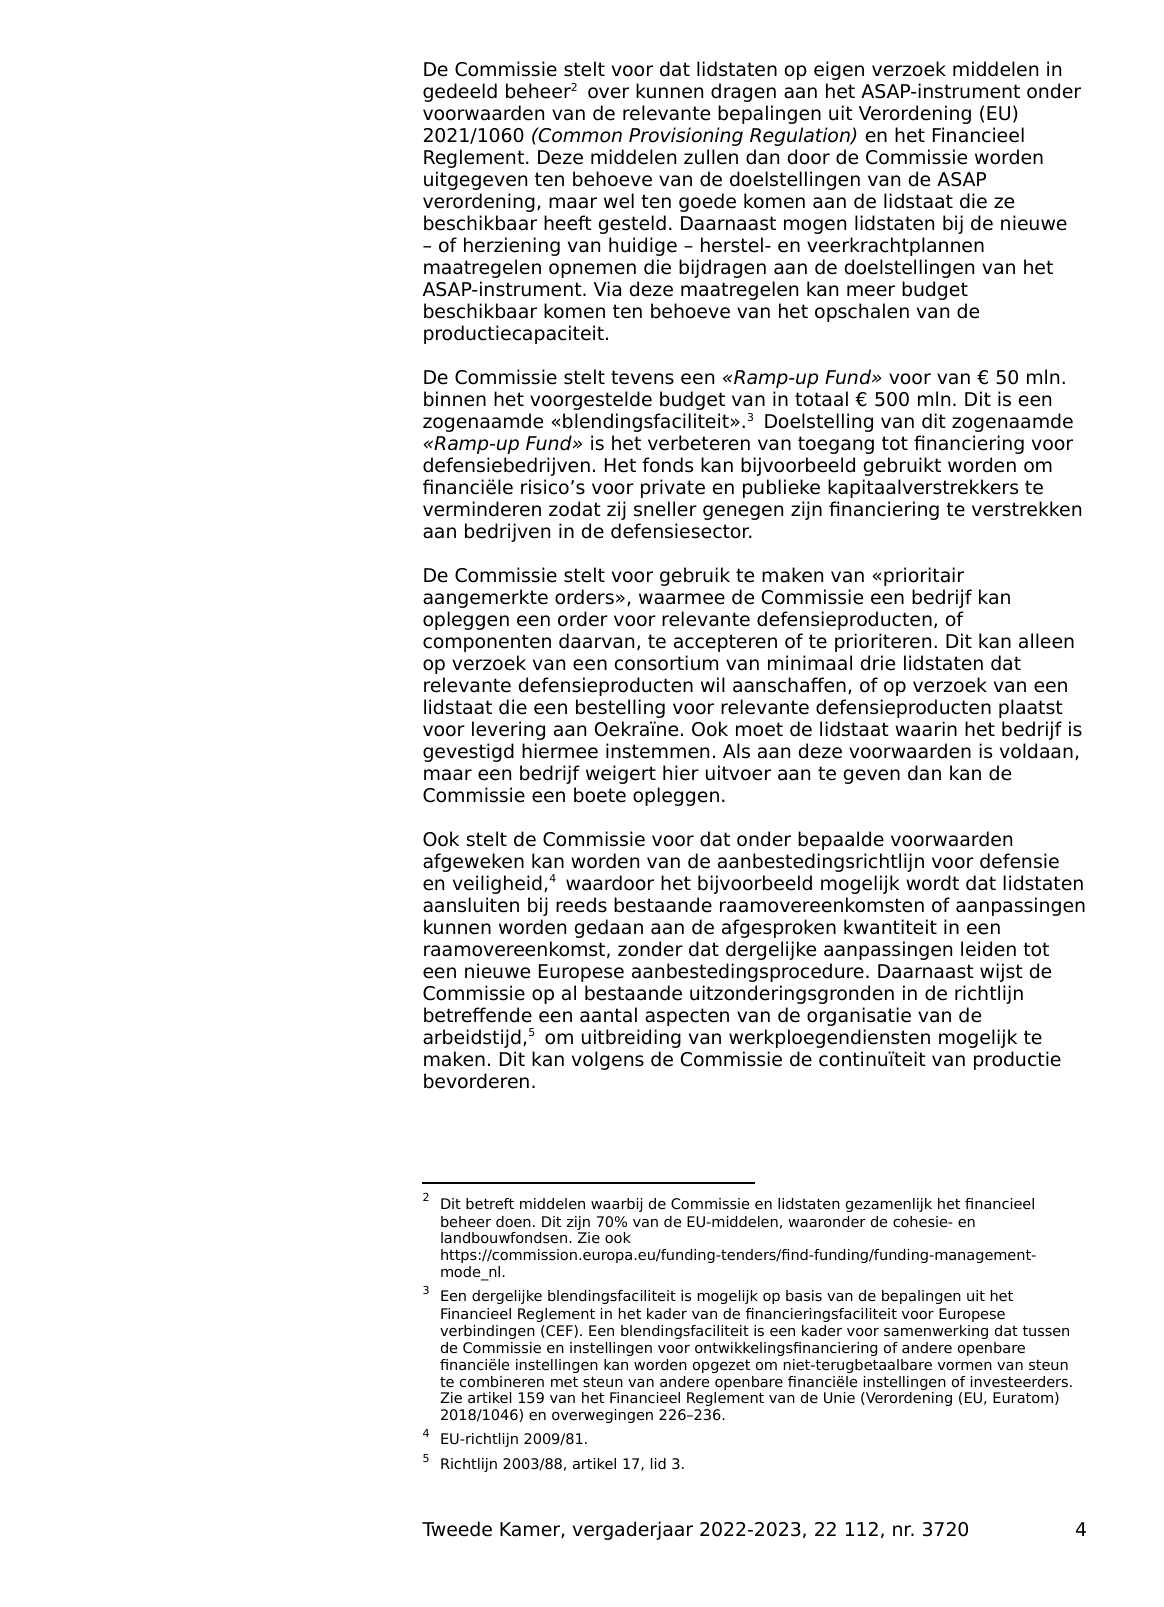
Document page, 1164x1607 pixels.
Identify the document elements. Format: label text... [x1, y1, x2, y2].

text EU-richtlijn 2009/81. [422, 1427, 1087, 1449]
text De Commissie stelt tevens een «Ramp-up Fund» voor van € 50 mln. binnen het voorgestelde budget van in totaal € 500 mln. Dit is een zogenaamde «blendingsfaciliteit». Doelstelling van dit zogenaamde «Ramp-up Fund» is het verbeteren van toegang tot financiering voor defensiebedrijven. Het fonds kan bijvoorbeeld gebruikt worden om financiële risico’s voor private en publieke kapitaalverstrekkers te verminderen zodat zij sneller genegen zijn financiering te verstrekken aan bedrijven in de defensiesector. [422, 367, 1087, 543]
text Een dergelijke blendingsfaciliteit is mogelijk op basis van de bepalingen uit het Financieel Reglement in het kader van de financieringsfaciliteit voor Europese verbindingen (CEF). Een blendingsfaciliteit is een kader voor samenwerking dat tussen de Commissie en instellingen voor ontwikkelingsfinanciering of andere openbare financiële instellingen kan worden opgezet om niet-terugbetaalbare vormen van steun te combineren met steun van andere openbare financiële instellingen of investeerders. Zie artikel 159 van het Financieel Reglement van de Unie (Verordening (EU, Euratom) 2018/1046) en overwegingen 226–236. [422, 1284, 1087, 1424]
text Ook stelt de Commissie voor dat onder bepaalde voorwaarden afgeweken kan worden van de aanbestedingsrichtlijn voor defensie en veiligheid, waardoor het bijvoorbeeld mogelijk wordt dat lidstaten aansluiten bij reeds bestaande raamovereenkomsten of aanpassingen kunnen worden gedaan aan de afgesproken kwantiteit in een raamovereenkomst, zonder dat dergelijke aanpassingen leiden tot een nieuwe Europese aanbestedingsprocedure. Daarnaast wijst de Commissie op al bestaande uitzonderingsgronden in de richtlijn betreffende een aantal aspecten van de organisatie van de arbeidstijd, om uitbreiding van werkploegendiensten mogelijk te maken. Dit kan volgens de Commissie de continuïteit van productie bevorderen. [422, 829, 1087, 1093]
text Richtlijn 2003/88, artikel 17, lid 3. [422, 1452, 1087, 1474]
text De Commissie stelt voor gebruik te maken van «prioritair aangemerkte orders», waarmee de Commissie een bedrijf kan opleggen een order voor relevante defensieproducten, of componenten daarvan, te accepteren of te prioriteren. Dit kan alleen op verzoek van een consortium van minimaal drie lidstaten dat relevante defensieproducten wil aanschaffen, of op verzoek van een lidstaat die een bestelling voor relevante defensieproducten plaatst voor levering aan Oekraïne. Ook moet de lidstaat waarin het bedrijf is gevestigd hiermee instemmen. Als aan deze voorwaarden is voldaan, maar een bedrijf weigert hier uitvoer aan te geven dan kan de Commissie een boete opleggen. [422, 565, 1087, 807]
text Dit betreft middelen waarbij de Commissie en lidstaten gezamenlijk het financieel beheer doen. Dit zijn 70% van de EU-middelen, waaronder de cohesie- en landbouwfondsen. Zie ook https://commission.europa.eu/funding-tenders/find-funding/funding-management-mode_nl. [422, 1192, 1087, 1281]
text De Commissie stelt voor dat lidstaten op eigen verzoek middelen in gedeeld beheer over kunnen dragen aan het ASAP-instrument onder voorwaarden van de relevante bepalingen uit Verordening (EU) 2021/1060 (Common Provisioning Regulation) en het Financieel Reglement. Deze middelen zullen dan door de Commissie worden uitgegeven ten behoeve van de doelstellingen van de ASAP verordening, maar wel ten goede komen aan de lidstaat die ze beschikbaar heeft gesteld. Daarnaast mogen lidstaten bij de nieuwe – of herziening van huidige – herstel- en veerkrachtplannen maatregelen opnemen die bijdragen aan de doelstellingen van het ASAP-instrument. Via deze maatregelen kan meer budget beschikbaar komen ten behoeve van het opschalen van de productiecapaciteit. [422, 59, 1087, 345]
